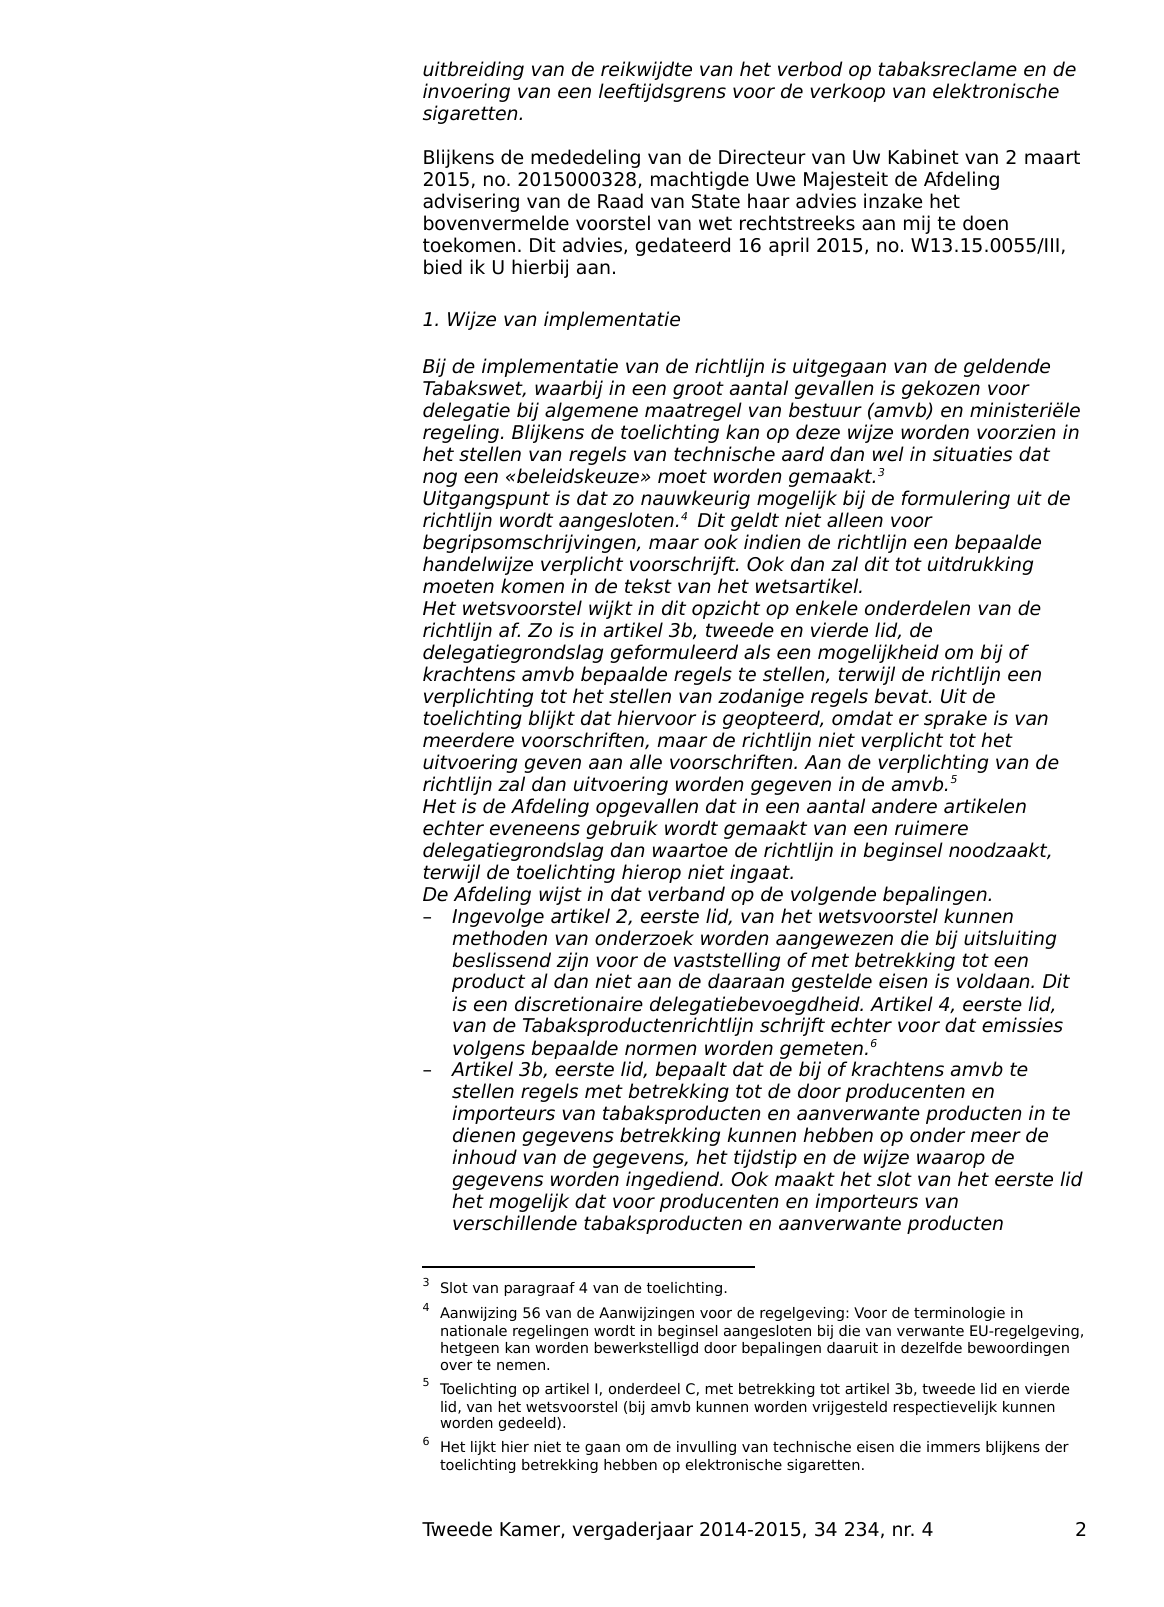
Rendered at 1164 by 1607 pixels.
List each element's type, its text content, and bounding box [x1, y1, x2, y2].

text Blijkens de mededeling van de Directeur van Uw Kabinet van 2 maart 2015, no. 2015000328, machtigde Uwe Majesteit de Afdeling advisering van de Raad van State haar advies inzake het bovenvermelde voorstel van wet rechtstreeks aan mij te doen toekomen. Dit advies, gedateerd 16 april 2015, no. W13.15.0055/III, bied ik U hierbij aan. [422, 147, 1087, 279]
text Het wetsvoorstel wijkt in dit opzicht op enkele onderdelen van de richtlijn af. Zo is in artikel 3b, tweede en vierde lid, de delegatiegrondslag geformuleerd als een mogelijkheid om bij of krachtens amvb bepaalde regels te stellen, terwijl de richtlijn een verplichting tot het stellen van zodanige regels bevat. Uit de toelichting blijkt dat hiervoor is geopteerd, omdat er sprake is van meerdere voorschriften, maar de richtlijn niet verplicht tot het uitvoering geven aan alle voorschriften. Aan de verplichting van de richtlijn zal dan uitvoering worden gegeven in de amvb. [422, 598, 1087, 796]
text – Artikel 3b, eerste lid, bepaalt dat de bij of krachtens amvb te stellen regels met betrekking tot de door producenten en importeurs van tabaksproducten en aanverwante producten in te dienen gegevens betrekking kunnen hebben op onder meer de inhoud van de gegevens, het tijdstip en de wijze waarop de gegevens worden ingediend. Ook maakt het slot van het eerste lid het mogelijk dat voor producenten en importeurs van verschillende tabaksproducten en aanverwante producten [422, 1059, 1087, 1235]
subtitle 1. Wijze van implementatie [422, 309, 1087, 331]
text De Afdeling wijst in dat verband op de volgende bepalingen. [422, 883, 1087, 906]
text Het is de Afdeling opgevallen dat in een aantal andere artikelen echter eveneens gebruik wordt gemaakt van een ruimere delegatiegrondslag dan waartoe de richtlijn in beginsel noodzaakt, terwijl de toelichting hierop niet ingaat. [422, 796, 1087, 883]
text Bij de implementatie van de richtlijn is uitgegaan van de geldende Tabakswet, waarbij in een groot aantal gevallen is gekozen voor delegatie bij algemene maatregel van bestuur (amvb) en ministeriële regeling. Blijkens de toelichting kan op deze wijze worden voorzien in het stellen van regels van technische aard dan wel in situaties dat nog een «beleidskeuze» moet worden gemaakt. [422, 356, 1087, 488]
text Slot van paragraaf 4 van de toelichting. [422, 1276, 1087, 1298]
text uitbreiding van de reikwijdte van het verbod op tabaksreclame en de invoering van een leeftijdsgrens voor de verkoop van elektronische sigaretten. [422, 59, 1087, 125]
text Uitgangspunt is dat zo nauwkeurig mogelijk bij de formulering uit de richtlijn wordt aangesloten. Dit geldt niet alleen voor begripsomschrijvingen, maar ook indien de richtlijn een bepaalde handelwijze verplicht voorschrijft. Ook dan zal dit tot uitdrukking moeten komen in de tekst van het wetsartikel. [422, 488, 1087, 598]
text Aanwijzing 56 van de Aanwijzingen voor de regelgeving: Voor de terminologie in nationale regelingen wordt in beginsel aangesloten bij die van verwante EU-regelgeving, hetgeen kan worden bewerkstelligd door bepalingen daaruit in dezelfde bewoordingen over te nemen. [422, 1301, 1087, 1374]
text – Ingevolge artikel 2, eerste lid, van het wetsvoorstel kunnen methoden van onderzoek worden aangewezen die bij uitsluiting beslissend zijn voor de vaststelling of met betrekking tot een product al dan niet aan de daaraan gestelde eisen is voldaan. Dit is een discretionaire delegatiebevoegdheid. Artikel 4, eerste lid, van de Tabaksproductenrichtlijn schrijft echter voor dat emissies volgens bepaalde normen worden gemeten. [422, 906, 1087, 1059]
text Toelichting op artikel I, onderdeel C, met betrekking tot artikel 3b, tweede lid en vierde lid, van het wetsvoorstel (bij amvb kunnen worden vrijgesteld respectievelijk kunnen worden gedeeld). [422, 1377, 1087, 1432]
text Het lijkt hier niet te gaan om de invulling van technische eisen die immers blijkens der toelichting betrekking hebben op elektronische sigaretten. [422, 1435, 1087, 1474]
